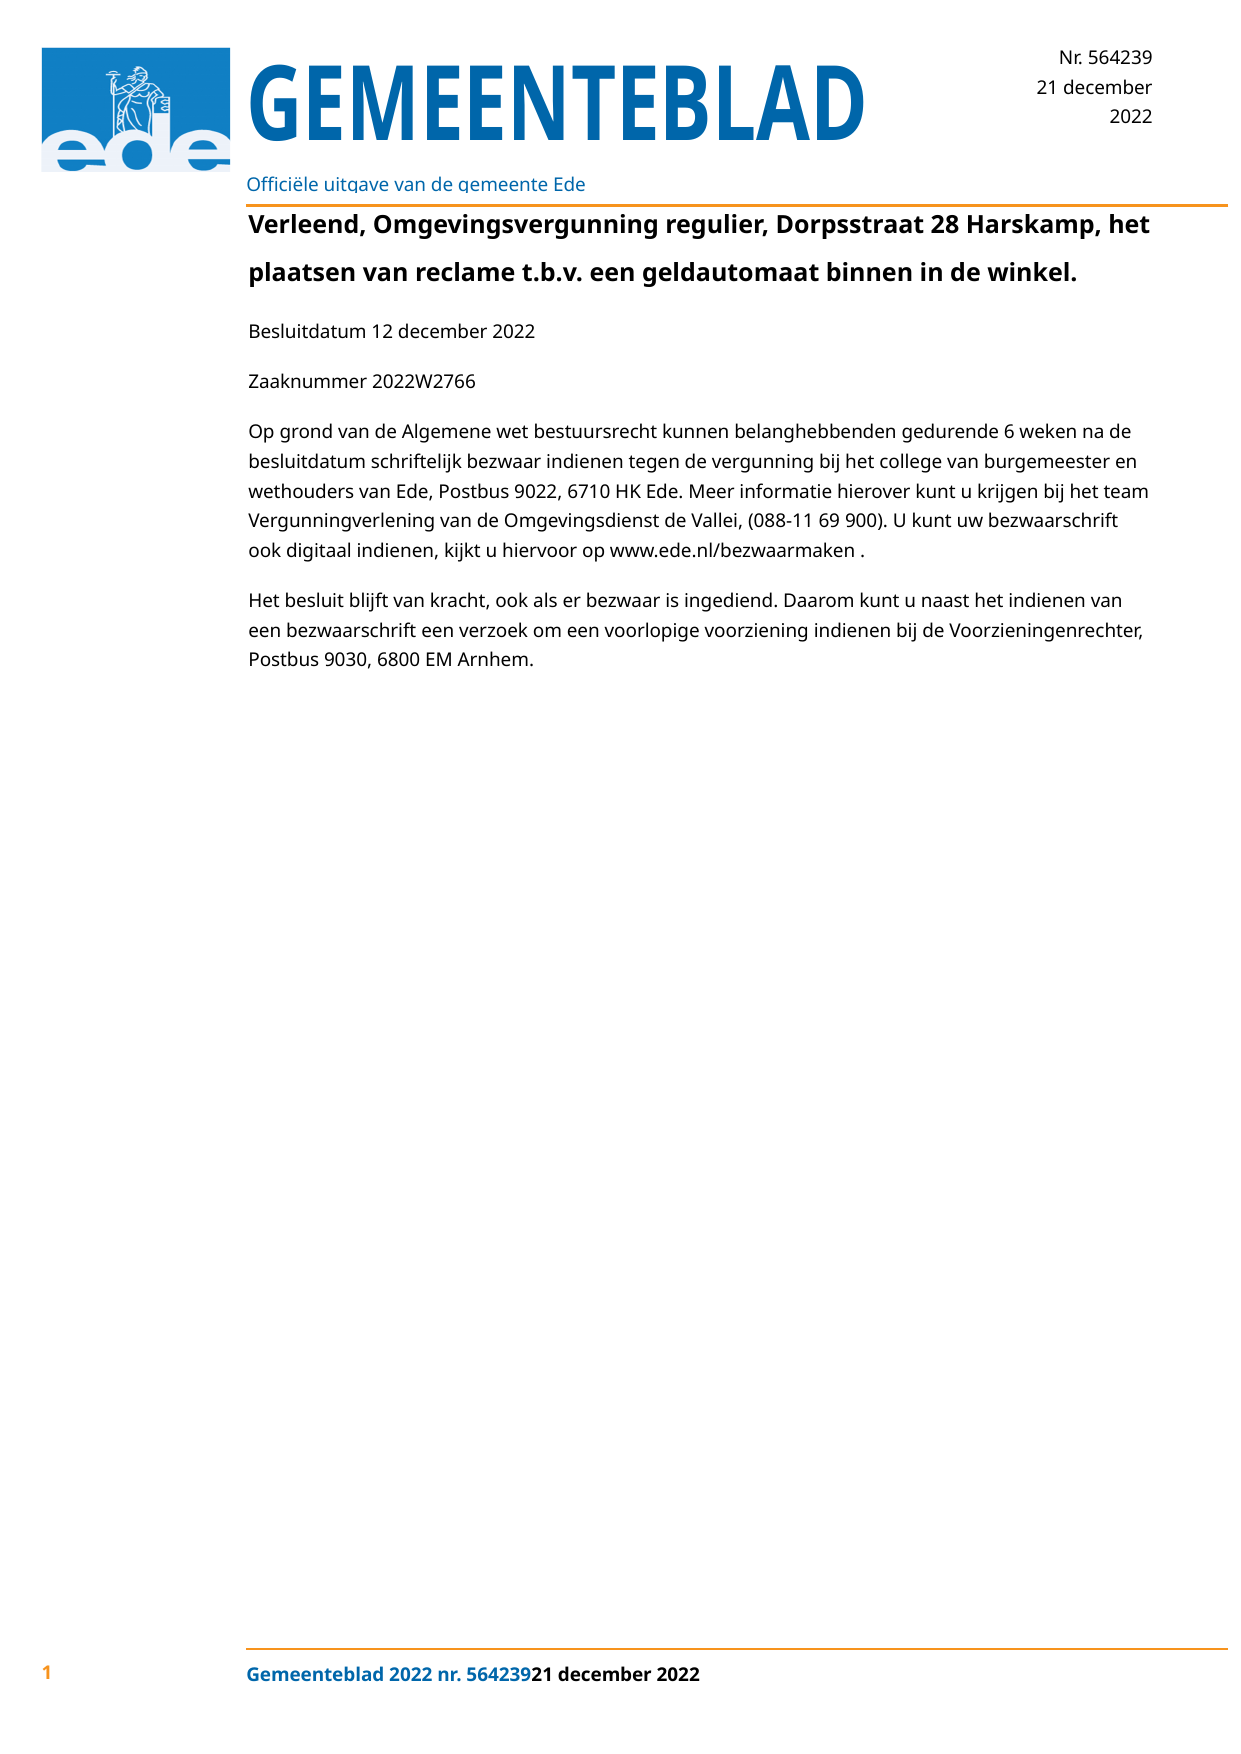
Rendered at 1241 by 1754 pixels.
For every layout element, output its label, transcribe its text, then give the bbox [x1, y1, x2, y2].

text Besluitdatum 12 december 2022 [248, 318, 1152, 344]
text Het besluit blijft van kracht, ook als er bezwaar is ingediend. Daarom kunt u naast het indienen van een bezwaarschrift een verzoek om een voorlopige voorziening indienen bij de Voorzieningenrechter, Postbus 9030, 6800 EM Arnhem. [248, 587, 1152, 672]
picture [41, 47, 231, 172]
text Verleend, Omgevingsvergunning regulier, Dorpsstraat 28 Harskamp, het plaatsen van reclame t.b.v. een geldautomaat binnen in de winkel. [248, 207, 1152, 288]
text Zaaknummer 2022W2766 [248, 368, 1152, 394]
text Op grond van de Algemene wet bestuursrecht kunnen belanghebbenden gedurende 6 weken na de besluitdatum schriftelijk bezwaar indienen tegen de vergunning bij het college van burgemeester en wethouders van Ede, Postbus 9022, 6710 HK Ede. Meer informatie hierover kunt u krijgen bij het team Vergunningverlening van de Omgevingsdienst de Vallei, (088-11 69 900). U kunt uw bezwaarschrift ook digitaal indienen, kijkt u hiervoor op www.ede.nl/bezwaarmaken . [248, 419, 1152, 563]
